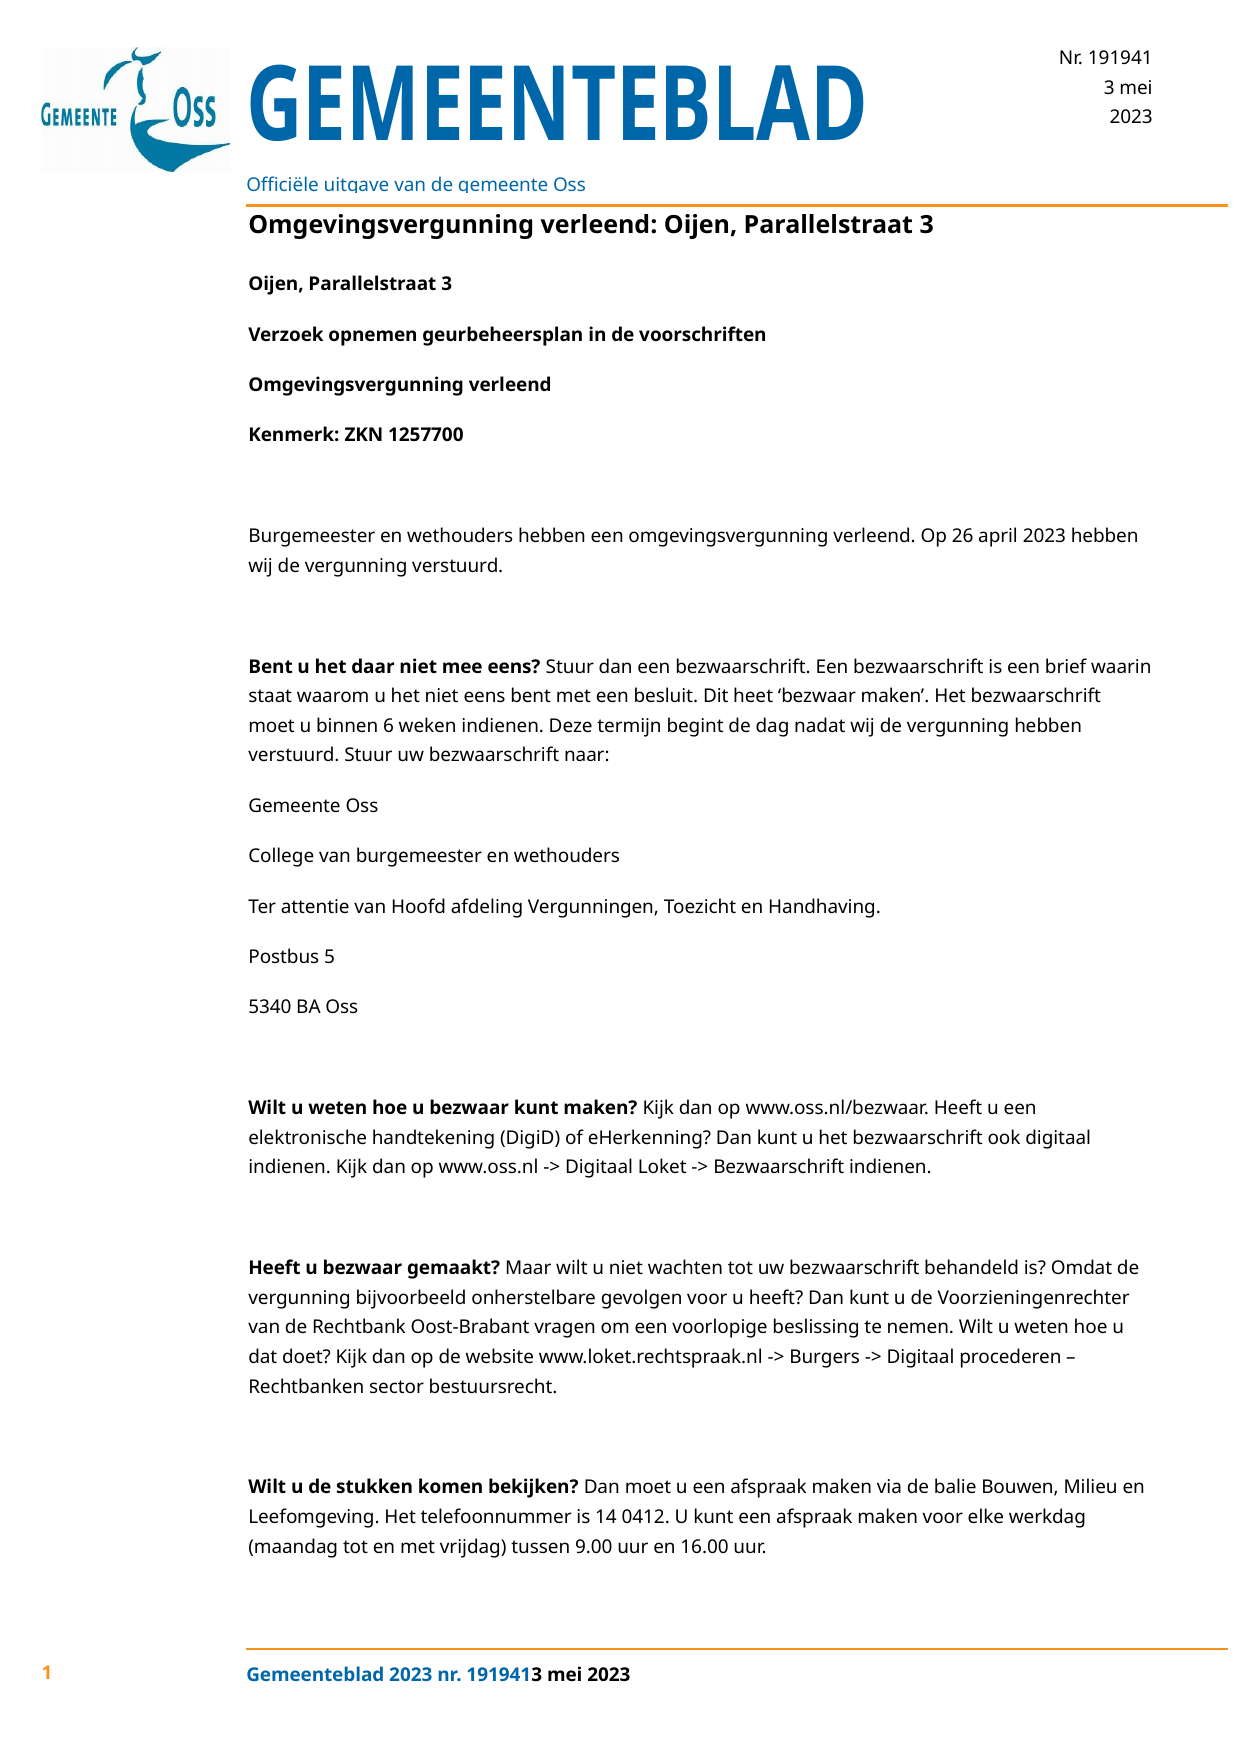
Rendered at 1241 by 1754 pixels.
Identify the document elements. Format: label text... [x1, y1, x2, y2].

text Bent u het daar niet mee eens? Stuur dan een bezwaarschrift. Een bezwaarschrift is een brief waarin staat waarom u het niet eens bent met een besluit. Dit heet ‘bezwaar maken’. Het bezwaarschrift moet u binnen 6 weken indienen. Deze termijn begint de dag nadat wij de vergunning hebben verstuurd. Stuur uw bezwaarschrift naar: [248, 653, 1152, 767]
picture [41, 47, 231, 172]
text Omgevingsvergunning verleend: Oijen, Parallelstraat 3 [248, 207, 1152, 241]
text Wilt u de stukken komen bekijken? Dan moet u een afspraak maken via de balie Bouwen, Milieu en Leefomgeving. Het telefoonnummer is 14 0412. U kunt een afspraak maken voor elke werkdag (maandag tot en met vrijdag) tussen 9.00 uur en 16.00 uur. [248, 1474, 1152, 1558]
text Gemeente Oss [248, 792, 1152, 818]
text Wilt u weten hoe u bezwaar kunt maken? Kijk dan op www.oss.nl/bezwaar. Heeft u een elektronische handtekening (DigiD) of eHerkenning? Dan kunt u het bezwaarschrift ook digitaal indienen. Kijk dan op www.oss.nl -> Digitaal Loket -> Bezwaarschrift indienen. [248, 1094, 1152, 1179]
text Verzoek opnemen geurbeheersplan in de voorschriften [248, 321, 1152, 346]
text Omgevingsvergunning verleend [248, 371, 1152, 397]
text 5340 BA Oss [248, 994, 1152, 1019]
text College van burgemeester en wethouders [248, 842, 1152, 868]
text Heeft u bezwaar gemaakt? Maar wilt u niet wachten tot uw bezwaarschrift behandeld is? Omdat de vergunning bijvoorbeeld onherstelbare gevolgen voor u heeft? Dan kunt u de Voorzieningenrechter van de Rechtbank Oost-Brabant vragen om een voorlopige beslissing te nemen. Wilt u weten hoe u dat doet? Kijk dan op de website www.loket.rechtspraak.nl -> Burgers -> Digitaal procederen – Rechtbanken sector bestuursrecht. [248, 1254, 1152, 1398]
text Postbus 5 [248, 943, 1152, 969]
text Ter attentie van Hoofd afdeling Vergunningen, Toezicht en Handhaving. [248, 893, 1152, 918]
text Oijen, Parallelstraat 3 [248, 270, 1152, 296]
text Burgemeester en wethouders hebben een omgevingsvergunning verleend. Op 26 april 2023 hebben wij de vergunning verstuurd. [248, 522, 1152, 578]
text Kenmerk: ZKN 1257700 [248, 422, 1152, 447]
